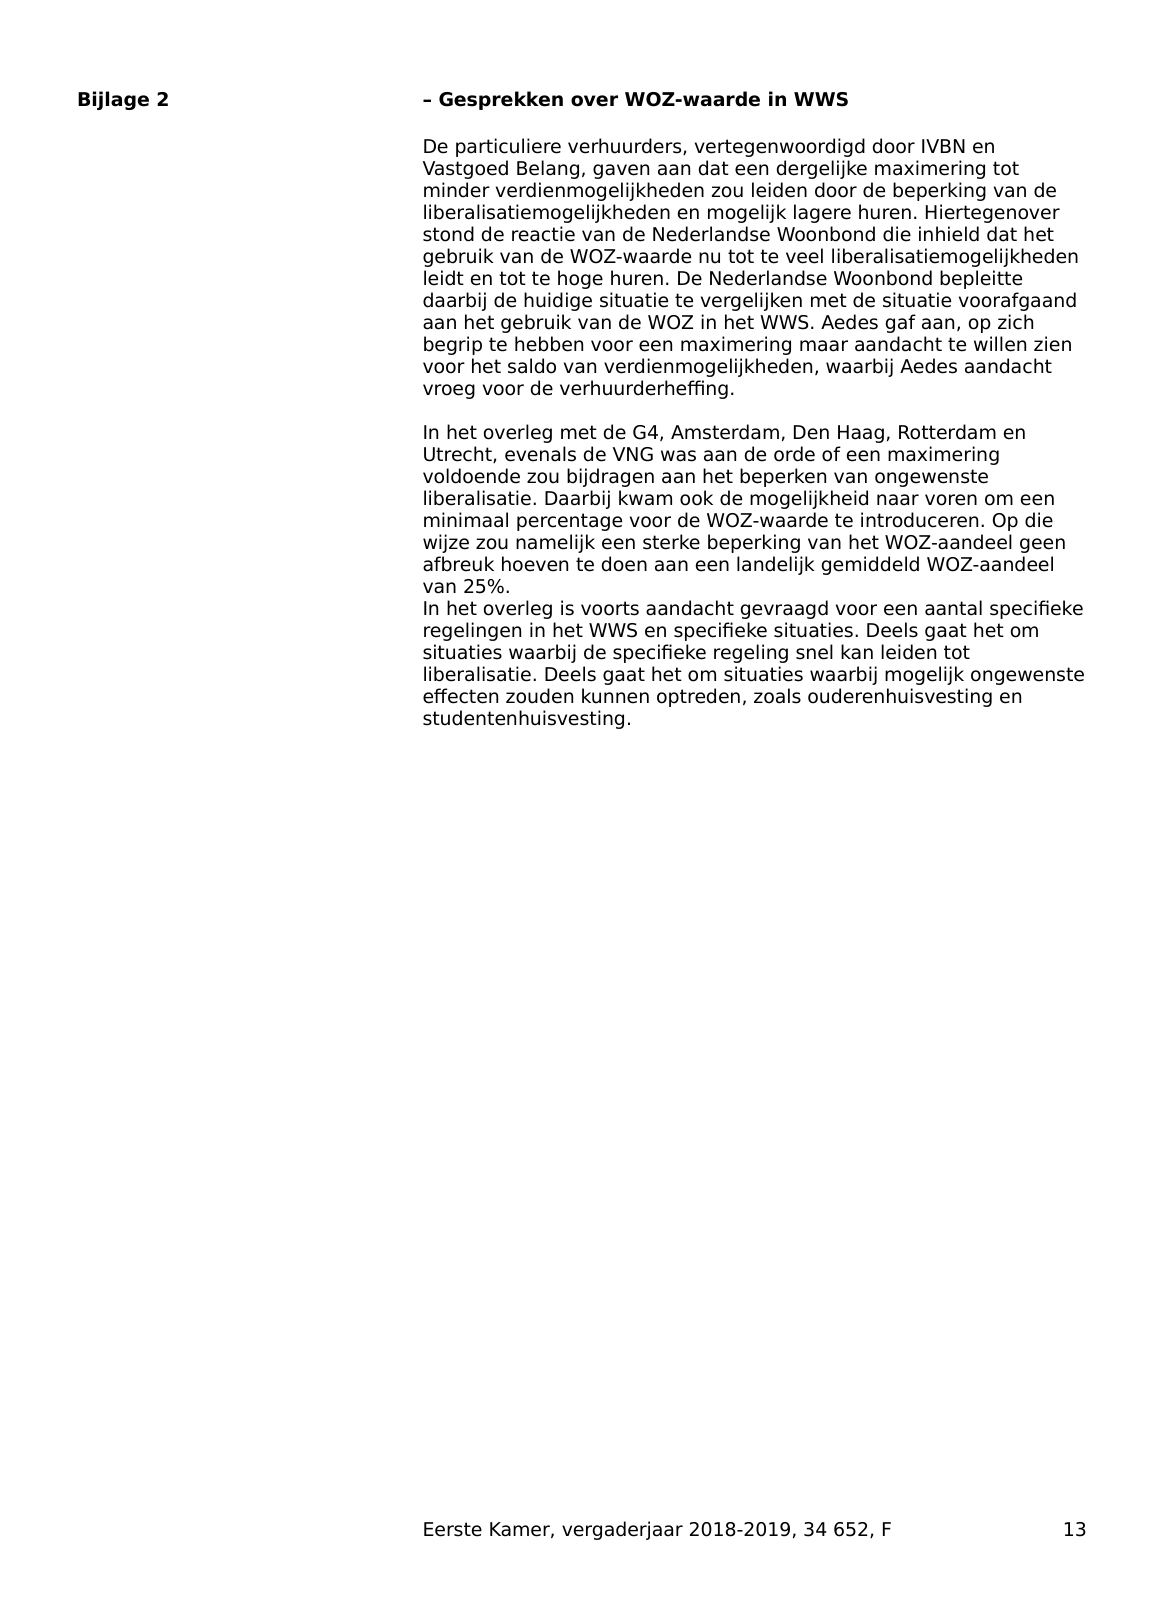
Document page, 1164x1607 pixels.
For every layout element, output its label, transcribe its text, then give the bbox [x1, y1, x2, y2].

text De particuliere verhuurders, vertegenwoordigd door IVBN en Vastgoed Belang, gaven aan dat een dergelijke maximering tot minder verdienmogelijkheden zou leiden door de beperking van de liberalisatiemogelijkheden en mogelijk lagere huren. Hiertegenover stond de reactie van de Nederlandse Woonbond die inhield dat het gebruik van de WOZ-waarde nu tot te veel liberalisatiemogelijkheden leidt en tot te hoge huren. De Nederlandse Woonbond bepleitte daarbij de huidige situatie te vergelijken met de situatie voorafgaand aan het gebruik van de WOZ in het WWS. Aedes gaf aan, op zich begrip te hebben voor een maximering maar aandacht te willen zien voor het saldo van verdienmogelijkheden, waarbij Aedes aandacht vroeg voor de verhuurderheffing. [422, 136, 1087, 400]
text In het overleg is voorts aandacht gevraagd voor een aantal specifieke regelingen in het WWS en specifieke situaties. Deels gaat het om situaties waarbij de specifieke regeling snel kan leiden tot liberalisatie. Deels gaat het om situaties waarbij mogelijk ongewenste effecten zouden kunnen optreden, zoals ouderenhuisvesting en studentenhuisvesting. [422, 598, 1087, 730]
subtitle Bijlage 2 – Gesprekken over WOZ-waarde in WWS [77, 89, 1087, 111]
text In het overleg met de G4, Amsterdam, Den Haag, Rotterdam en Utrecht, evenals de VNG was aan de orde of een maximering voldoende zou bijdragen aan het beperken van ongewenste liberalisatie. Daarbij kwam ook de mogelijkheid naar voren om een minimaal percentage voor de WOZ-waarde te introduceren. Op die wijze zou namelijk een sterke beperking van het WOZ-aandeel geen afbreuk hoeven te doen aan een landelijk gemiddeld WOZ-aandeel van 25%. [422, 422, 1087, 598]
